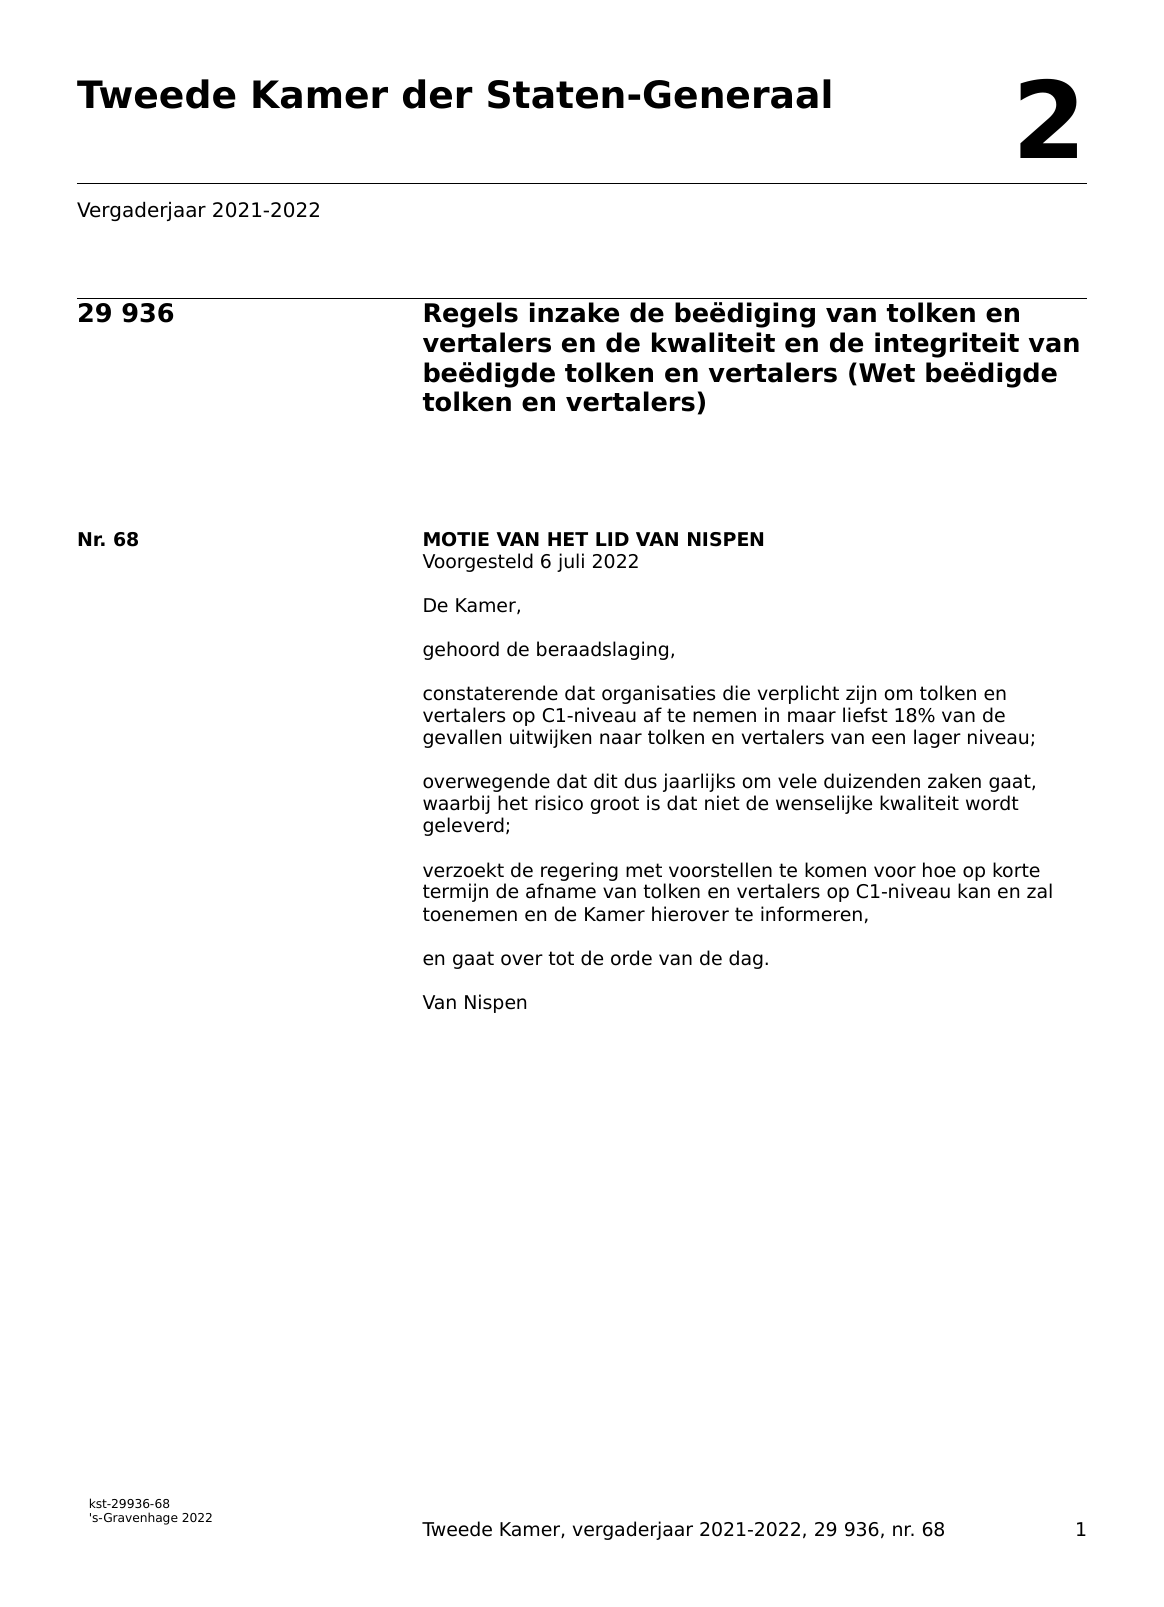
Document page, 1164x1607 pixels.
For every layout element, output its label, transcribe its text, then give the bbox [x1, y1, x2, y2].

subtitle 29 936 Regels inzake de beëdiging van tolken en vertalers en de kwaliteit en de integriteit van beëdigde tolken en vertalers (Wet beëdigde tolken en vertalers) [77, 299, 1087, 418]
text De Kamer, [422, 595, 1087, 617]
text verzoekt de regering met voorstellen te komen voor hoe op korte termijn de afname van tolken en vertalers op C1-niveau kan en zal toenemen en de Kamer hierover te informeren, [422, 859, 1087, 925]
text gehoord de beraadslaging, [422, 639, 1087, 661]
subtitle Nr. 68 MOTIE VAN HET LID VAN NISPEN [77, 529, 1087, 551]
text constaterende dat organisaties die verplicht zijn om tolken en vertalers op C1-niveau af te nemen in maar liefst 18% van de gevallen uitwijken naar tolken en vertalers van een lager niveau; [422, 683, 1087, 749]
table_header 2 [886, 59, 1087, 183]
text en gaat over tot de orde van de dag. [422, 948, 1087, 969]
text Voorgesteld 6 juli 2022 [422, 551, 1087, 573]
table_cell Vergaderjaar 2021-2022 [77, 184, 1087, 298]
text kst-29936-68 [88, 1497, 323, 1511]
text 's-Gravenhage 2022 [88, 1511, 323, 1525]
text Van Nispen [422, 992, 1087, 1014]
table_header Tweede Kamer der Staten-Generaal [77, 59, 886, 183]
text overwegende dat dit dus jaarlijks om vele duizenden zaken gaat, waarbij het risico groot is dat niet de wenselijke kwaliteit wordt geleverd; [422, 771, 1087, 837]
